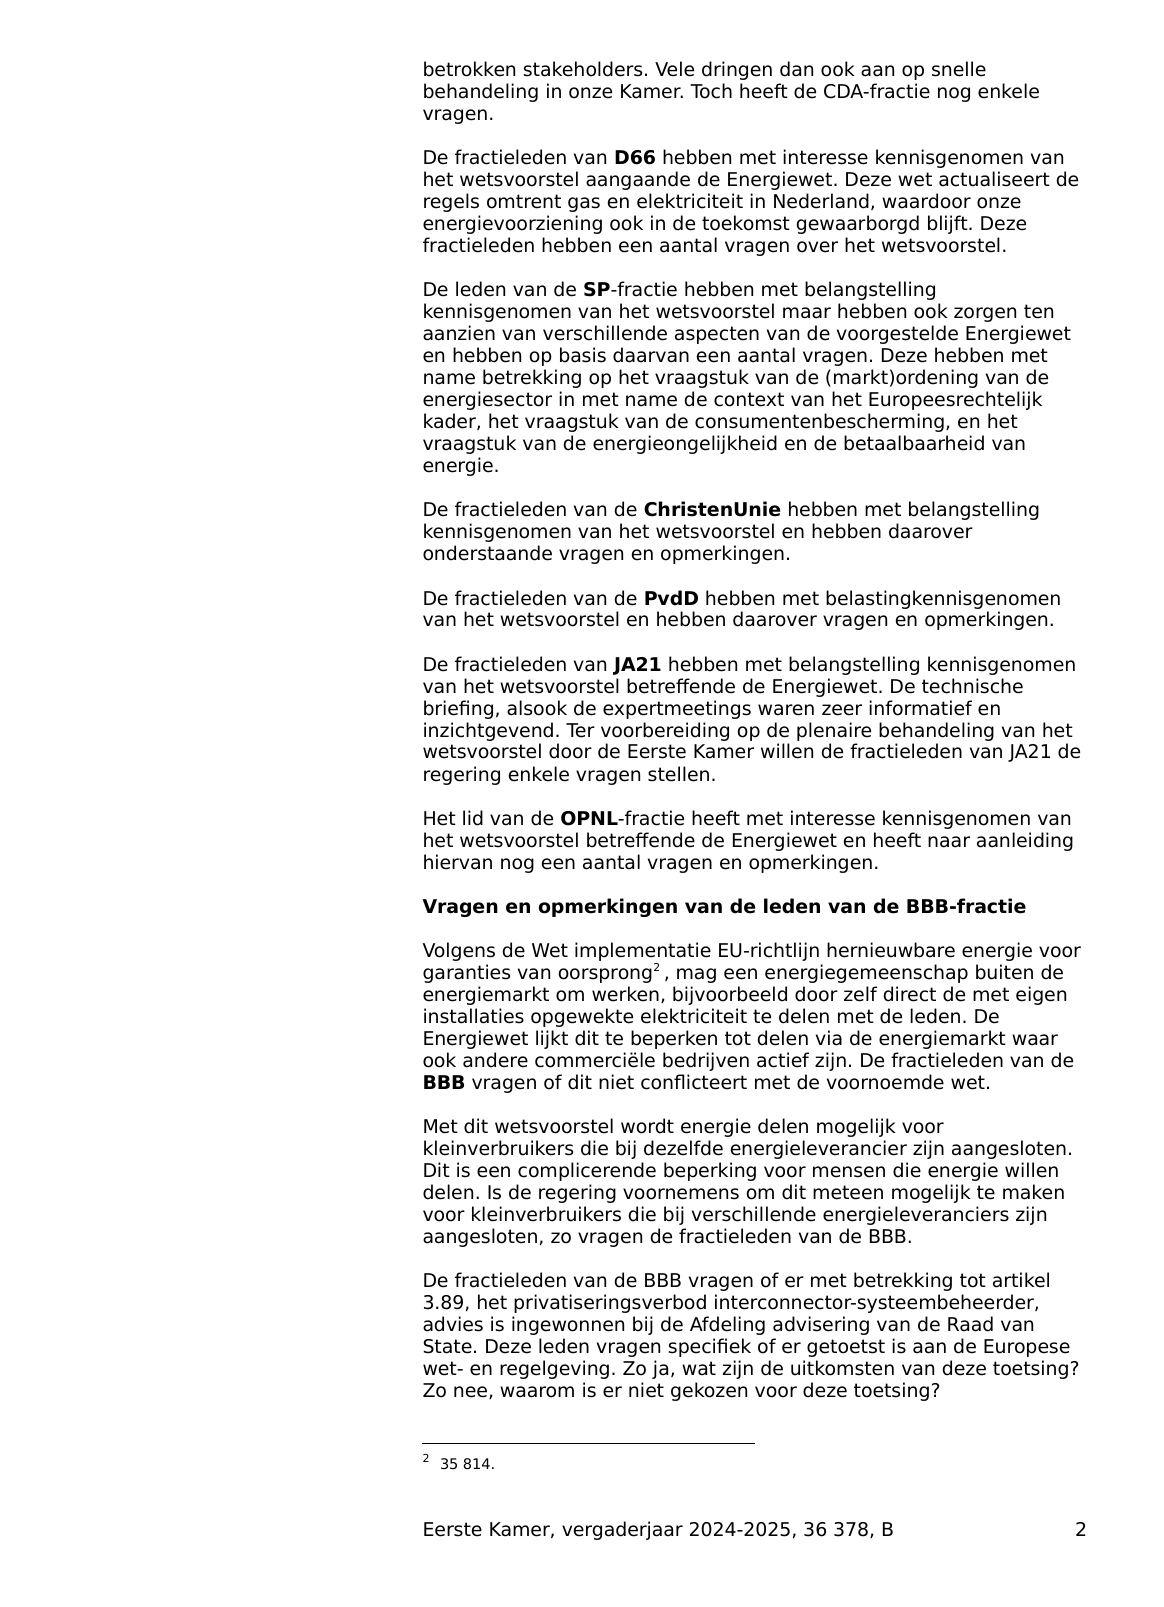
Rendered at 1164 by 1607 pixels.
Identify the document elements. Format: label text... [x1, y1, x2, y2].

text 35 814. [422, 1452, 1087, 1474]
text De leden van de SP-fractie hebben met belangstelling kennisgenomen van het wetsvoorstel maar hebben ook zorgen ten aanzien van verschillende aspecten van de voorgestelde Energiewet en hebben op basis daarvan een aantal vragen. Deze hebben met name betrekking op het vraagstuk van de (markt)ordening van de energiesector in met name de context van het Europeesrechtelijk kader, het vraagstuk van de consumentenbescherming, en het vraagstuk van de energieongelijkheid en de betaalbaarheid van energie. [422, 279, 1087, 477]
text De fractieleden van de PvdD hebben met belastingkennisgenomen van het wetsvoorstel en hebben daarover vragen en opmerkingen. [422, 587, 1087, 631]
text Met dit wetsvoorstel wordt energie delen mogelijk voor kleinverbruikers die bij dezelfde energieleverancier zijn aangesloten. Dit is een complicerende beperking voor mensen die energie willen delen. Is de regering voornemens om dit meteen mogelijk te maken voor kleinverbruikers die bij verschillende energieleveranciers zijn aangesloten, zo vragen de fractieleden van de BBB. [422, 1116, 1087, 1248]
text De fractieleden van JA21 hebben met belangstelling kennisgenomen van het wetsvoorstel betreffende de Energiewet. De technische briefing, alsook de expertmeetings waren zeer informatief en inzichtgevend. Ter voorbereiding op de plenaire behandeling van het wetsvoorstel door de Eerste Kamer willen de fractieleden van JA21 de regering enkele vragen stellen. [422, 653, 1087, 785]
text De fractieleden van de ChristenUnie hebben met belangstelling kennisgenomen van het wetsvoorstel en hebben daarover onderstaande vragen en opmerkingen. [422, 499, 1087, 565]
text De fractieleden van de BBB vragen of er met betrekking tot artikel 3.89, het privatiseringsverbod interconnector-systeembeheerder, advies is ingewonnen bij de Afdeling advisering van de Raad van State. Deze leden vragen specifiek of er getoetst is aan de Europese wet- en regelgeving. Zo ja, wat zijn de uitkomsten van deze toetsing? Zo nee, waarom is er niet gekozen voor deze toetsing? [422, 1270, 1087, 1402]
text Het lid van de OPNL-fractie heeft met interesse kennisgenomen van het wetsvoorstel betreffende de Energiewet en heeft naar aanleiding hiervan nog een aantal vragen en opmerkingen. [422, 808, 1087, 873]
text Volgens de Wet implementatie EU-richtlijn hernieuwbare energie voor garanties van oorsprong, mag een energiegemeenschap buiten de energiemarkt om werken, bijvoorbeeld door zelf direct de met eigen installaties opgewekte elektriciteit te delen met de leden. De Energiewet lijkt dit te beperken tot delen via de energiemarkt waar ook andere commerciële bedrijven actief zijn. De fractieleden van de BBB vragen of dit niet conflicteert met de voornoemde wet. [422, 940, 1087, 1094]
text betrokken stakeholders. Vele dringen dan ook aan op snelle behandeling in onze Kamer. Toch heeft de CDA-fractie nog enkele vragen. [422, 59, 1087, 125]
text De fractieleden van D66 hebben met interesse kennisgenomen van het wetsvoorstel aangaande de Energiewet. Deze wet actualiseert de regels omtrent gas en elektriciteit in Nederland, waardoor onze energievoorziening ook in de toekomst gewaarborgd blijft. Deze fractieleden hebben een aantal vragen over het wetsvoorstel. [422, 147, 1087, 257]
subtitle Vragen en opmerkingen van de leden van de BBB-fractie [422, 896, 1087, 918]
